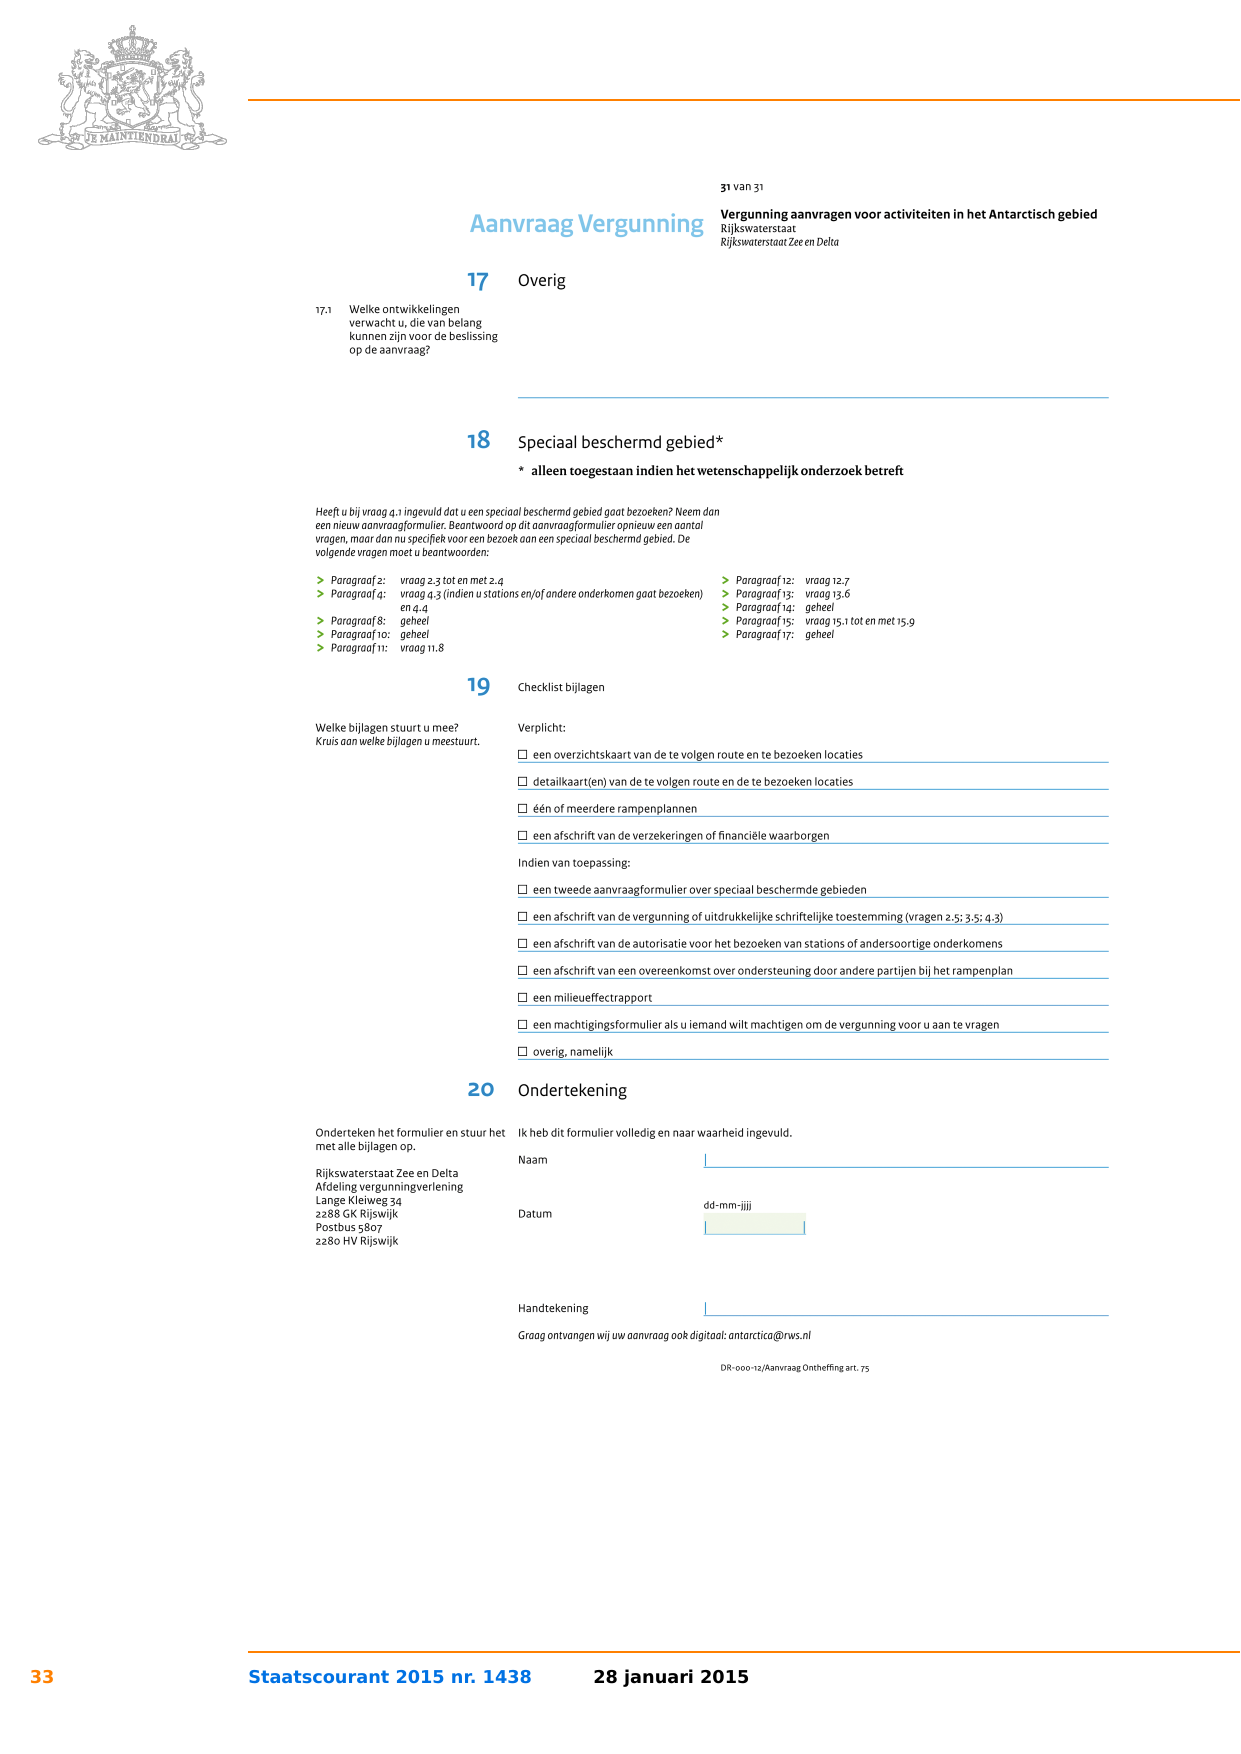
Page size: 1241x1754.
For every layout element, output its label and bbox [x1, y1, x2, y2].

picture [38, 25, 227, 150]
picture [248, 151, 1134, 1404]
